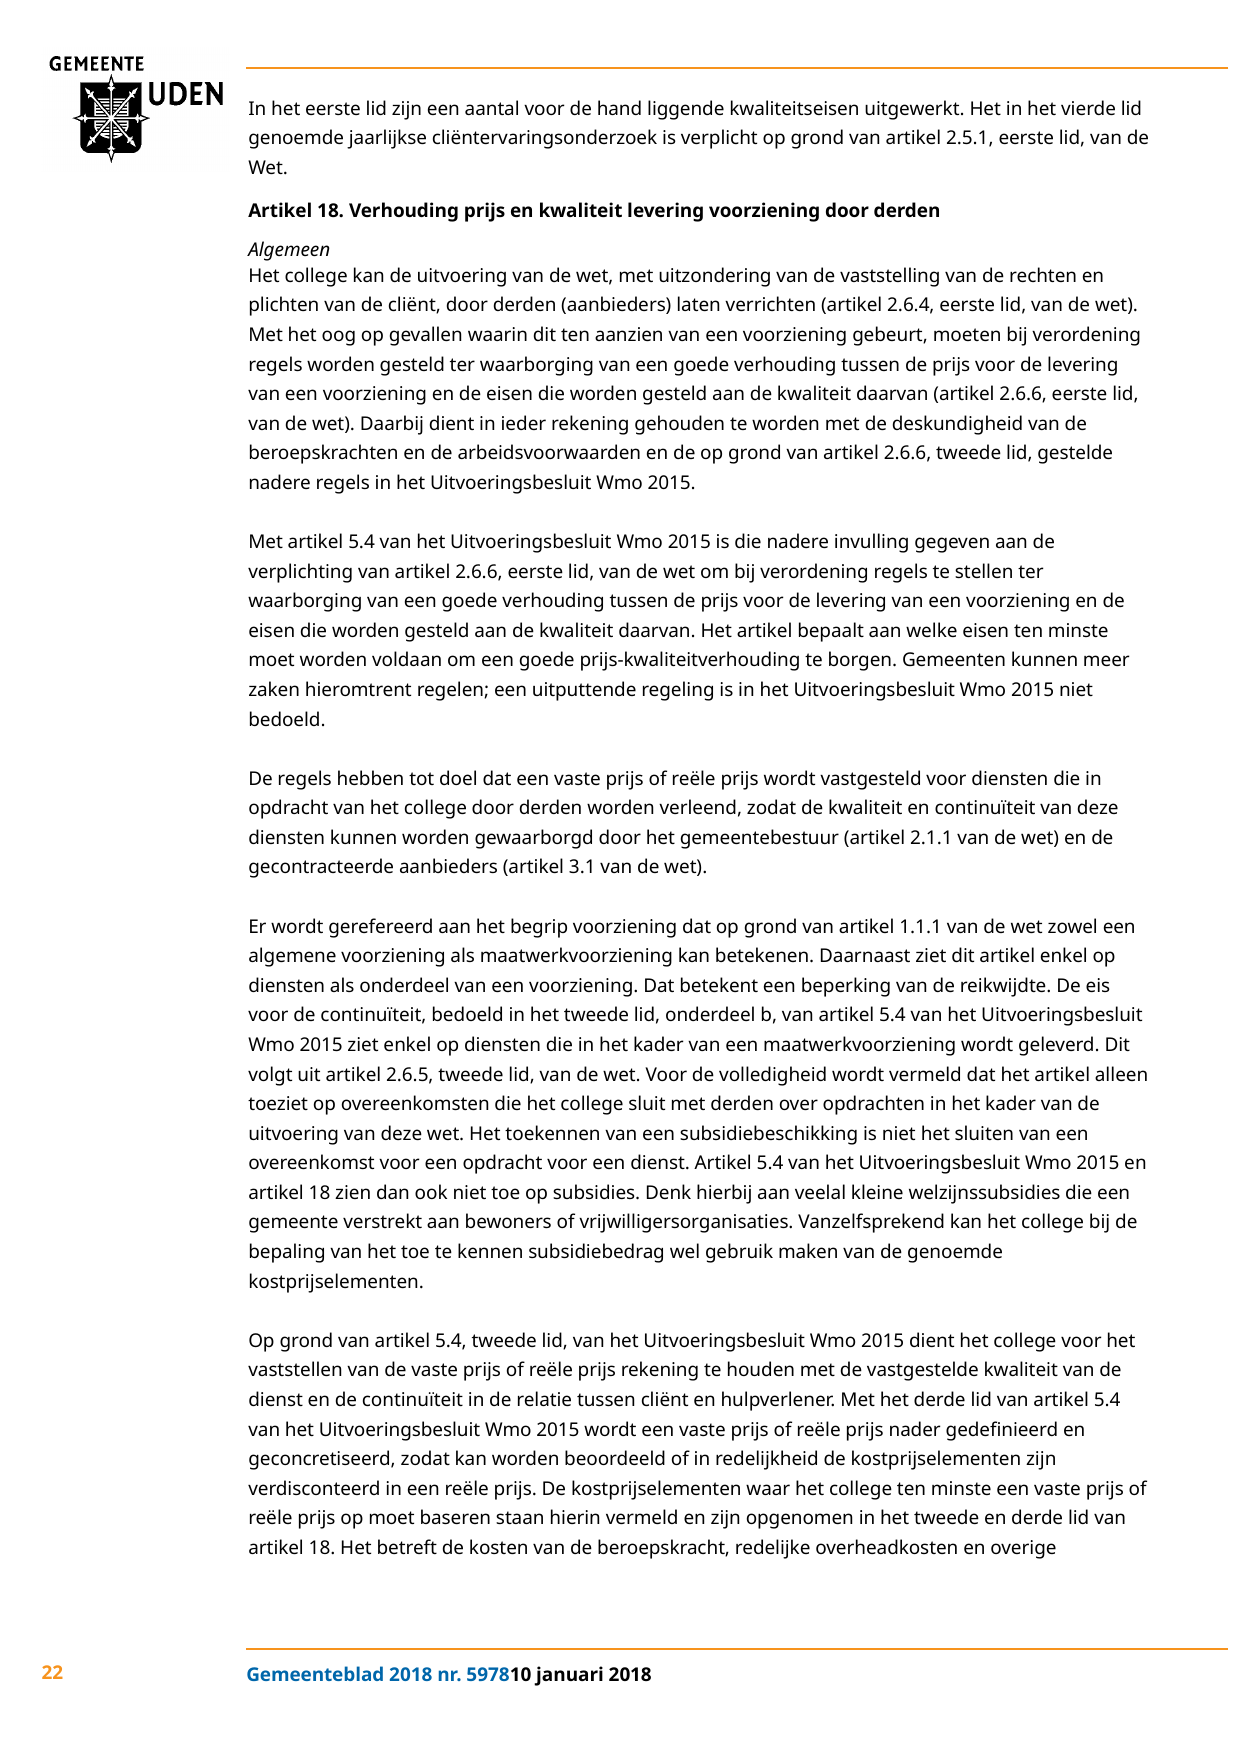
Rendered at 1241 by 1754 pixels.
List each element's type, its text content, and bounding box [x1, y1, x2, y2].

text Op grond van artikel 5.4, tweede lid, van het Uitvoeringsbesluit Wmo 2015 dient het college voor het vaststellen van de vaste prijs of reële prijs rekening te houden met de vastgestelde kwaliteit van de dienst en de continuïteit in de relatie tussen cliënt en hulpverlener. Met het derde lid van artikel 5.4 van het Uitvoeringsbesluit Wmo 2015 wordt een vaste prijs of reële prijs nader gedefinieerd en geconcretiseerd, zodat kan worden beoordeeld of in redelijkheid de kostprijselementen zijn verdisconteerd in een reële prijs. De kostprijselementen waar het college ten minste een vaste prijs of reële prijs op moet baseren staan hierin vermeld en zijn opgenomen in het tweede en derde lid van artikel 18. Het betreft de kosten van de beroepskracht, redelijke overheadkosten en overige [248, 1327, 1152, 1560]
text Er wordt gerefereerd aan het begrip voorziening dat op grond van artikel 1.1.1 van de wet zowel een algemene voorziening als maatwerkvoorziening kan betekenen. Daarnaast ziet dit artikel enkel op diensten als onderdeel van een voorziening. Dat betekent een beperking van de reikwijdte. De eis voor de continuïteit, bedoeld in het tweede lid, onderdeel b, van artikel 5.4 van het Uitvoeringsbesluit Wmo 2015 ziet enkel op diensten die in het kader van een maatwerkvoorziening wordt geleverd. Dit volgt uit artikel 2.6.5, tweede lid, van de wet. Voor de volledigheid wordt vermeld dat het artikel alleen toeziet op overeenkomsten die het college sluit met derden over opdrachten in het kader van de uitvoering van deze wet. Het toekennen van een subsidiebeschikking is niet het sluiten van een overeenkomst voor een opdracht voor een dienst. Artikel 5.4 van het Uitvoeringsbesluit Wmo 2015 en artikel 18 zien dan ook niet toe op subsidies. Denk hierbij aan veelal kleine welzijnssubsidies die een gemeente verstrekt aan bewoners of vrijwilligersorganisaties. Vanzelfsprekend kan het college bij de bepaling van het toe te kennen subsidiebedrag wel gebruik maken van de genoemde kostprijselementen. [248, 913, 1152, 1294]
text In het eerste lid zijn een aantal voor de hand liggende kwaliteitseisen uitgewerkt. Het in het vierde lid genoemde jaarlijkse cliëntervaringsonderzoek is verplicht op grond van artikel 2.5.1, eerste lid, van de Wet. [248, 95, 1152, 180]
picture [41, 47, 231, 172]
text Het college kan de uitvoering van de wet, met uitzondering van de vaststelling van de rechten en plichten van de cliënt, door derden (aanbieders) laten verrichten (artikel 2.6.4, eerste lid, van de wet). Met het oog op gevallen waarin dit ten aanzien van een voorziening gebeurt, moeten bij verordening regels worden gesteld ter waarborging van een goede verhouding tussen de prijs voor de levering van een voorziening en de eisen die worden gesteld aan de kwaliteit daarvan (artikel 2.6.6, eerste lid, van de wet). Daarbij dient in ieder rekening gehouden te worden met de deskundigheid van de beroepskrachten en de arbeidsvoorwaarden en de op grond van artikel 2.6.6, tweede lid, gestelde nadere regels in het Uitvoeringsbesluit Wmo 2015. [248, 262, 1152, 495]
text Artikel 18. Verhouding prijs en kwaliteit levering voorziening door derden [248, 197, 1152, 223]
text Algemeen [248, 236, 1152, 262]
text De regels hebben tot doel dat een vaste prijs of reële prijs wordt vastgesteld voor diensten die in opdracht van het college door derden worden verleend, zodat de kwaliteit en continuïteit van deze diensten kunnen worden gewaarborgd door het gemeentebestuur (artikel 2.1.1 van de wet) en de gecontracteerde aanbieders (artikel 3.1 van de wet). [248, 765, 1152, 879]
text Met artikel 5.4 van het Uitvoeringsbesluit Wmo 2015 is die nadere invulling gegeven aan de verplichting van artikel 2.6.6, eerste lid, van de wet om bij verordening regels te stellen ter waarborging van een goede verhouding tussen de prijs voor de levering van een voorziening en de eisen die worden gesteld aan de kwaliteit daarvan. Het artikel bepaalt aan welke eisen ten minste moet worden voldaan om een goede prijs-kwaliteitverhouding te borgen. Gemeenten kunnen meer zaken hieromtrent regelen; een uitputtende regeling is in het Uitvoeringsbesluit Wmo 2015 niet bedoeld. [248, 528, 1152, 732]
